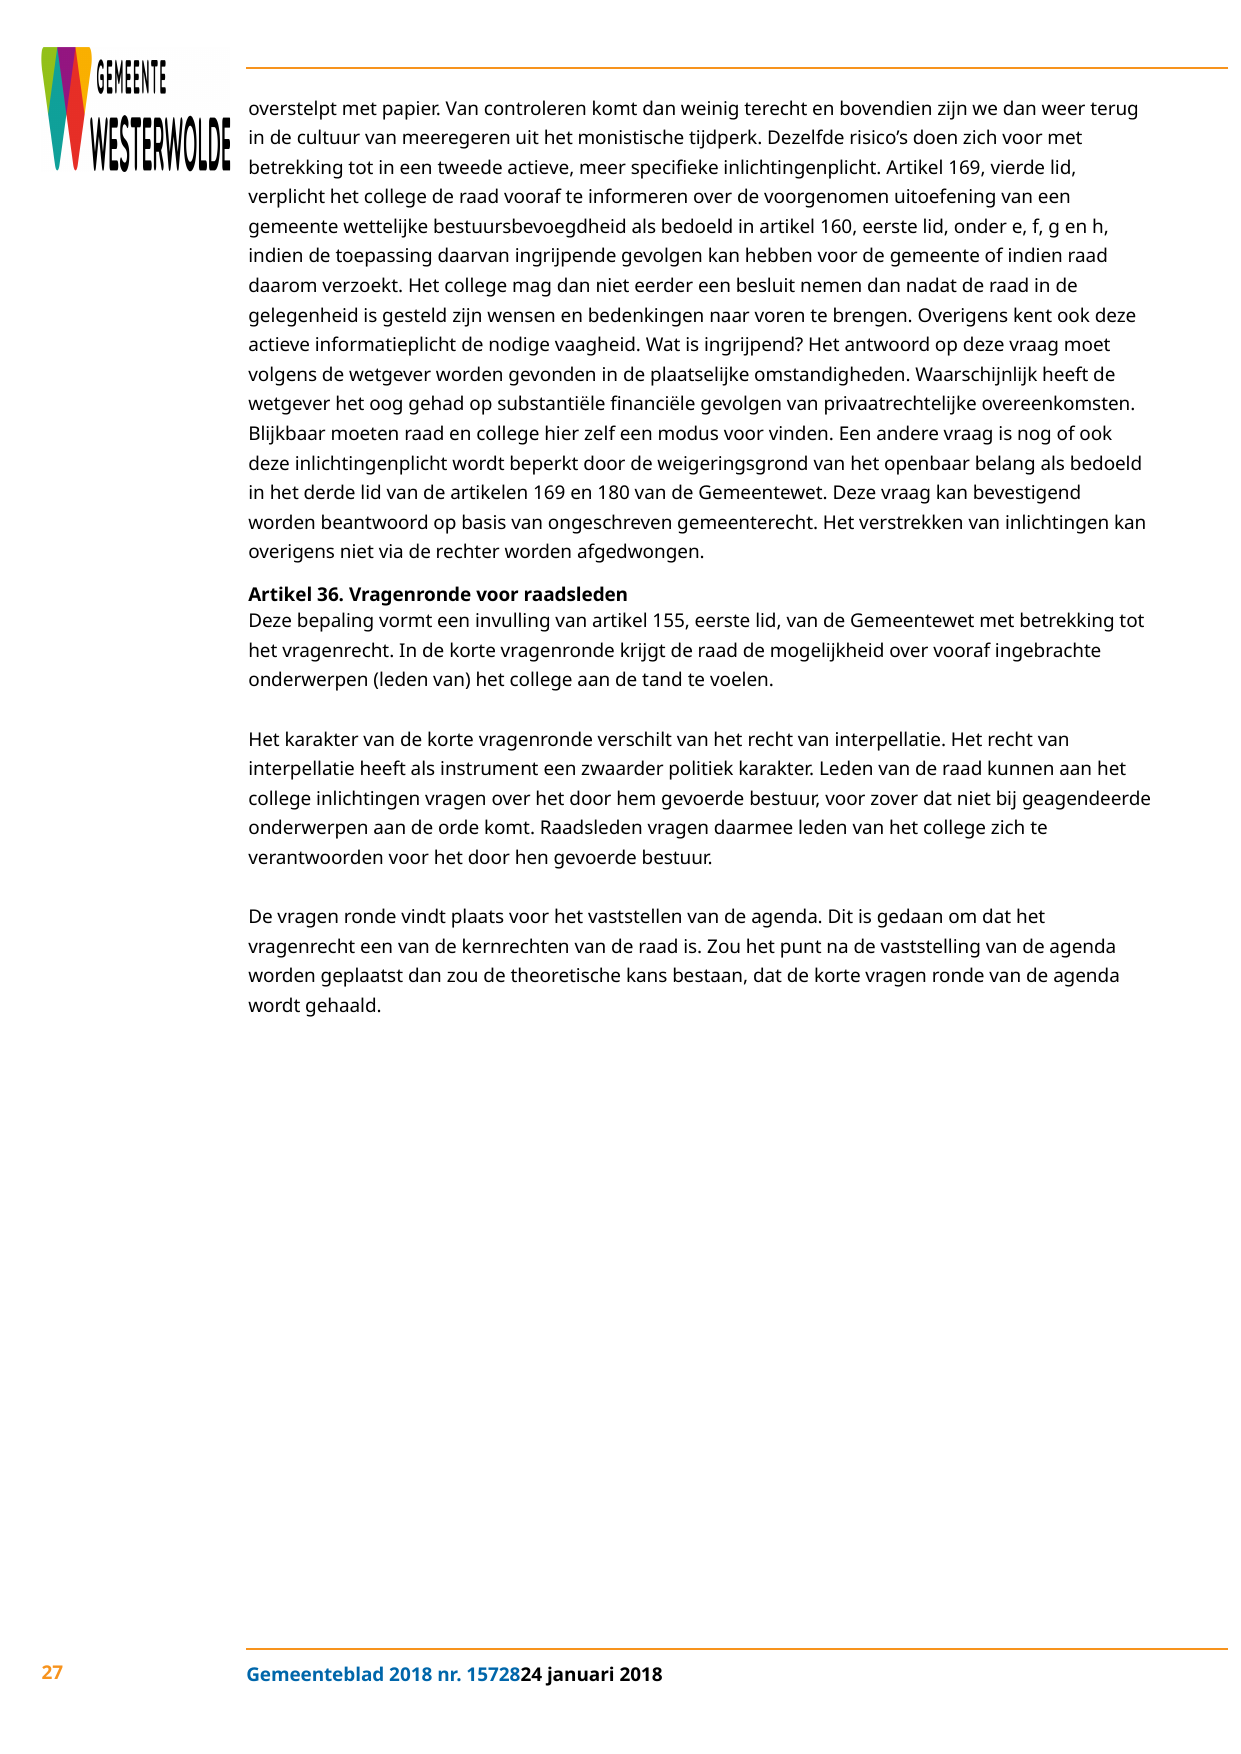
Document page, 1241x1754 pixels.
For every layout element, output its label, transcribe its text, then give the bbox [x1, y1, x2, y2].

text De vragen ronde vindt plaats voor het vaststellen van de agenda. Dit is gedaan om dat het vragenrecht een van de kernrechten van de raad is. Zou het punt na de vaststelling van de agenda worden geplaatst dan zou de theoretische kans bestaan, dat de korte vragen ronde van de agenda wordt gehaald. [248, 903, 1152, 1018]
text Het karakter van de korte vragenronde verschilt van het recht van interpellatie. Het recht van interpellatie heeft als instrument een zwaarder politiek karakter. Leden van de raad kunnen aan het college inlichtingen vragen over het door hem gevoerde bestuur, voor zover dat niet bij geagendeerde onderwerpen aan de orde komt. Raadsleden vragen daarmee leden van het college zich te verantwoorden voor het door hen gevoerde bestuur. [248, 726, 1152, 870]
picture [41, 47, 231, 172]
text Artikel 36. Vragenronde voor raadsleden [248, 582, 1152, 607]
text Deze bepaling vormt een invulling van artikel 155, eerste lid, van de Gemeentewet met betrekking tot het vragenrecht. In de korte vragenronde krijgt de raad de mogelijkheid over vooraf ingebrachte onderwerpen (leden van) het college aan de tand te voelen. [248, 607, 1152, 692]
text overstelpt met papier. Van controleren komt dan weinig terecht en bovendien zijn we dan weer terug in de cultuur van meeregeren uit het monistische tijdperk. Dezelfde risico’s doen zich voor met betrekking tot in een tweede actieve, meer specifieke inlichtingenplicht. Artikel 169, vierde lid, verplicht het college de raad vooraf te informeren over de voorgenomen uitoefening van een gemeente wettelijke bestuursbevoegdheid als bedoeld in artikel 160, eerste lid, onder e, f, g en h, indien de toepassing daarvan ingrijpende gevolgen kan hebben voor de gemeente of indien raad daarom verzoekt. Het college mag dan niet eerder een besluit nemen dan nadat de raad in de gelegenheid is gesteld zijn wensen en bedenkingen naar voren te brengen. Overigens kent ook deze actieve informatieplicht de nodige vaagheid. Wat is ingrijpend? Het antwoord op deze vraag moet volgens de wetgever worden gevonden in de plaatselijke omstandigheden. Waarschijnlijk heeft de wetgever het oog gehad op substantiële financiële gevolgen van privaatrechtelijke overeenkomsten. Blijkbaar moeten raad en college hier zelf een modus voor vinden. Een andere vraag is nog of ook deze inlichtingenplicht wordt beperkt door de weigeringsgrond van het openbaar belang als bedoeld in het derde lid van de artikelen 169 en 180 van de Gemeentewet. Deze vraag kan bevestigend worden beantwoord op basis van ongeschreven gemeenterecht. Het verstrekken van inlichtingen kan overigens niet via de rechter worden afgedwongen. [248, 95, 1152, 564]
